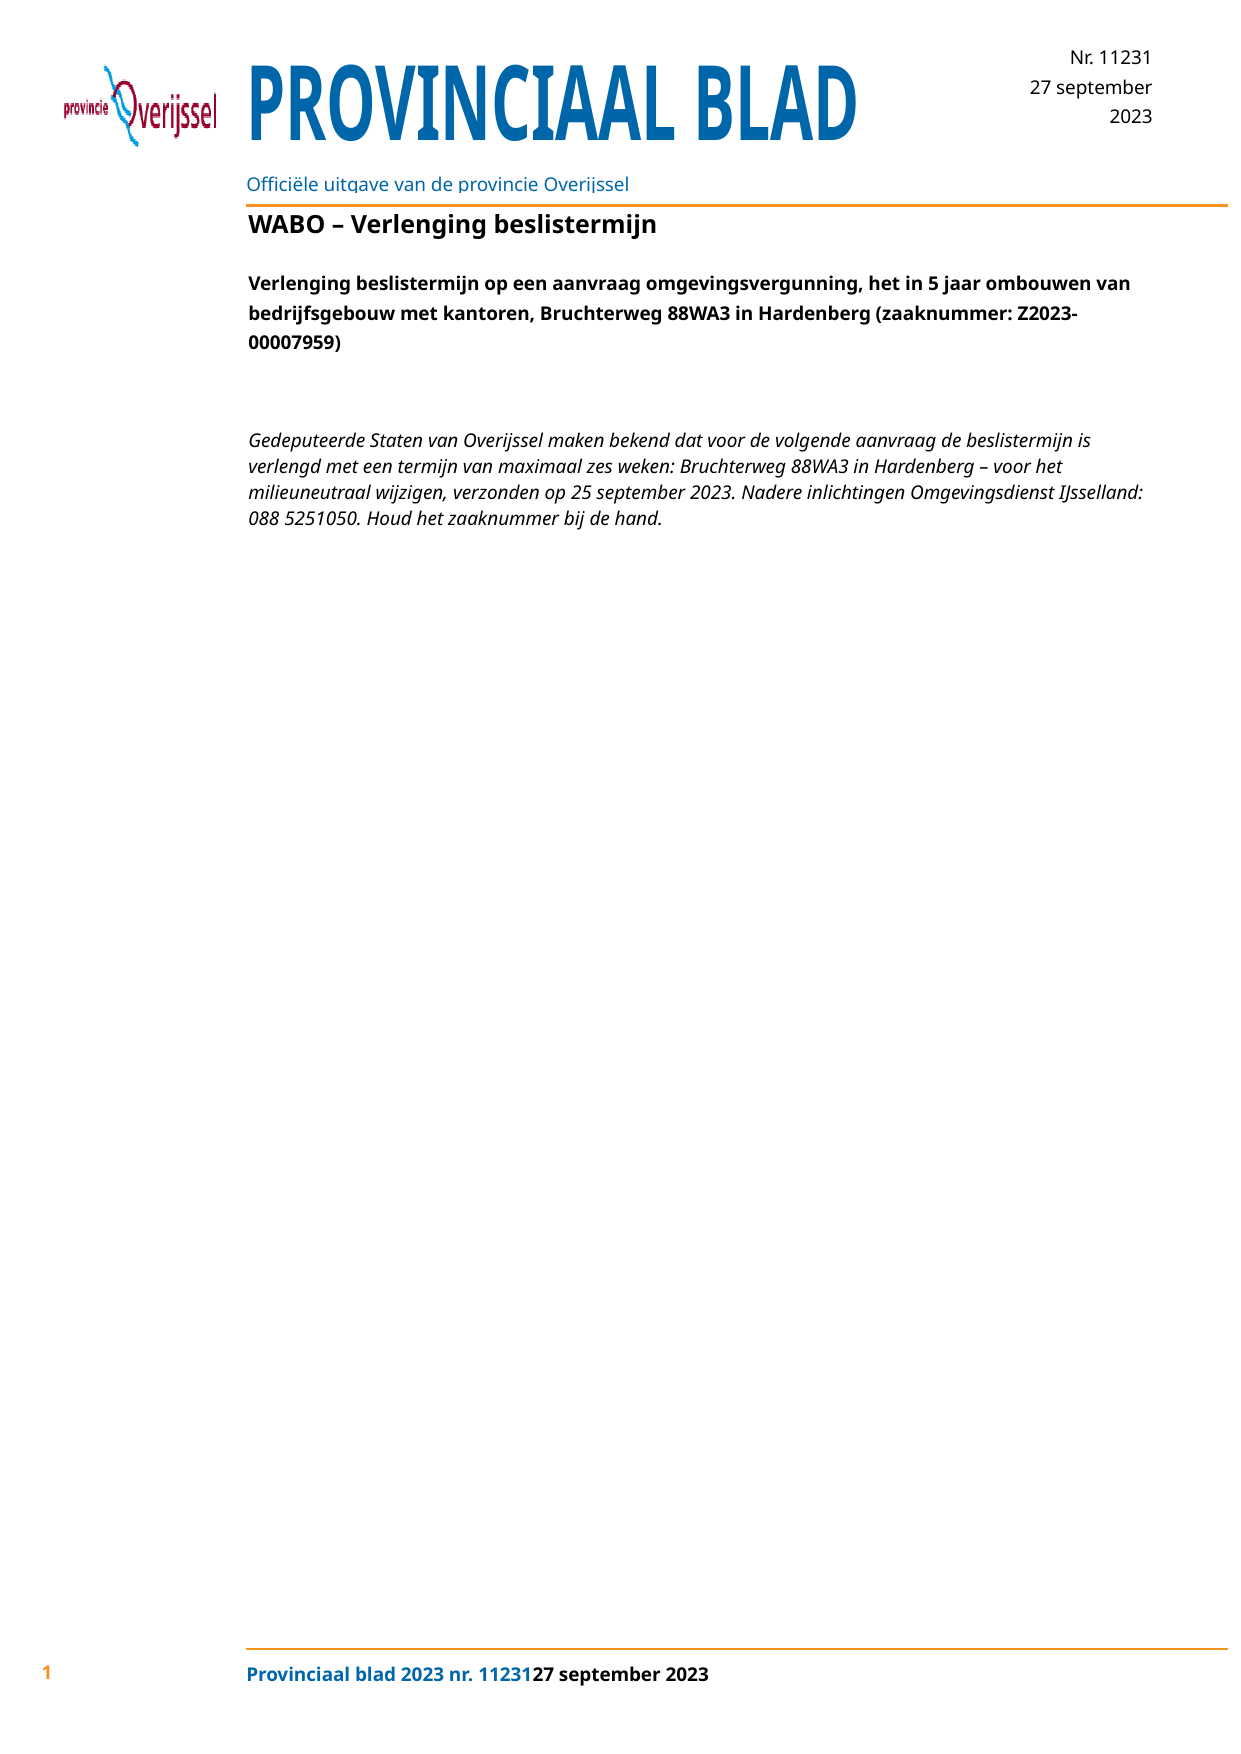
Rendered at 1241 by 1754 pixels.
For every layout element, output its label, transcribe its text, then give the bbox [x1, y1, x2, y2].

picture [41, 47, 231, 172]
text WABO – Verlenging beslistermijn [248, 207, 1152, 241]
text Verlenging beslistermijn op een aanvraag omgevingsvergunning, het in 5 jaar ombouwen van bedrijfsgebouw met kantoren, Bruchterweg 88WA3 in Hardenberg (zaaknummer: Z2023-00007959) [248, 270, 1152, 355]
text Gedeputeerde Staten van Overijssel maken bekend dat voor de volgende aanvraag de beslistermijn is verlengd met een termijn van maximaal zes weken: Bruchterweg 88WA3 in Hardenberg – voor het milieuneutraal wijzigen, verzonden op 25 september 2023. Nadere inlichtingen Omgevingsdienst IJsselland: 088 5251050. Houd het zaaknummer bij de hand. [248, 428, 1152, 531]
